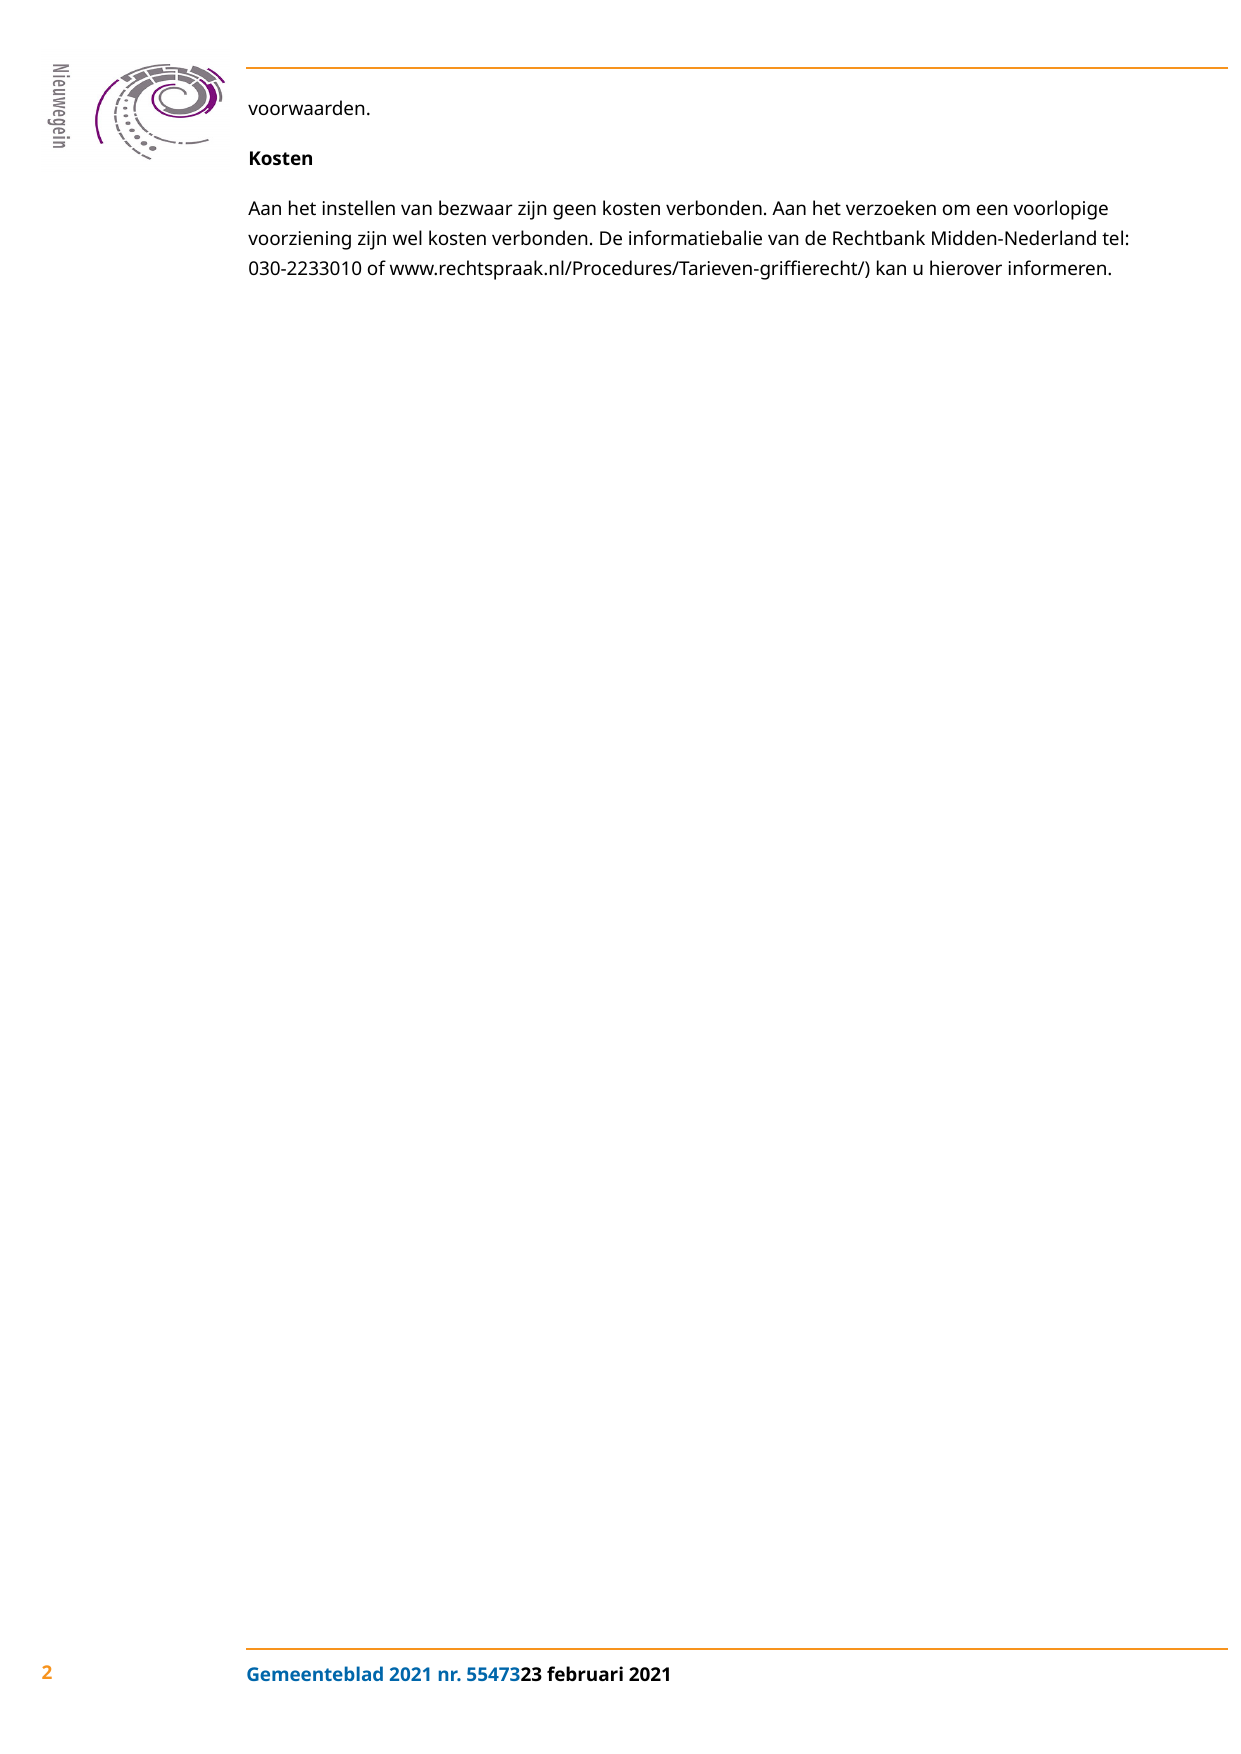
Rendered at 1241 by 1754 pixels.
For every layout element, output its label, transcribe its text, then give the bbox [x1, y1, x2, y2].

text Kosten [248, 145, 1152, 171]
text Aan het instellen van bezwaar zijn geen kosten verbonden. Aan het verzoeken om een voorlopige voorziening zijn wel kosten verbonden. De informatiebalie van de Rechtbank Midden-Nederland tel: 030-2233010 of www.rechtspraak.nl/Procedures/Tarieven-griffierecht/) kan u hierover informeren. [248, 196, 1152, 281]
picture [41, 47, 231, 172]
text voorwaarden. [248, 95, 1152, 121]
